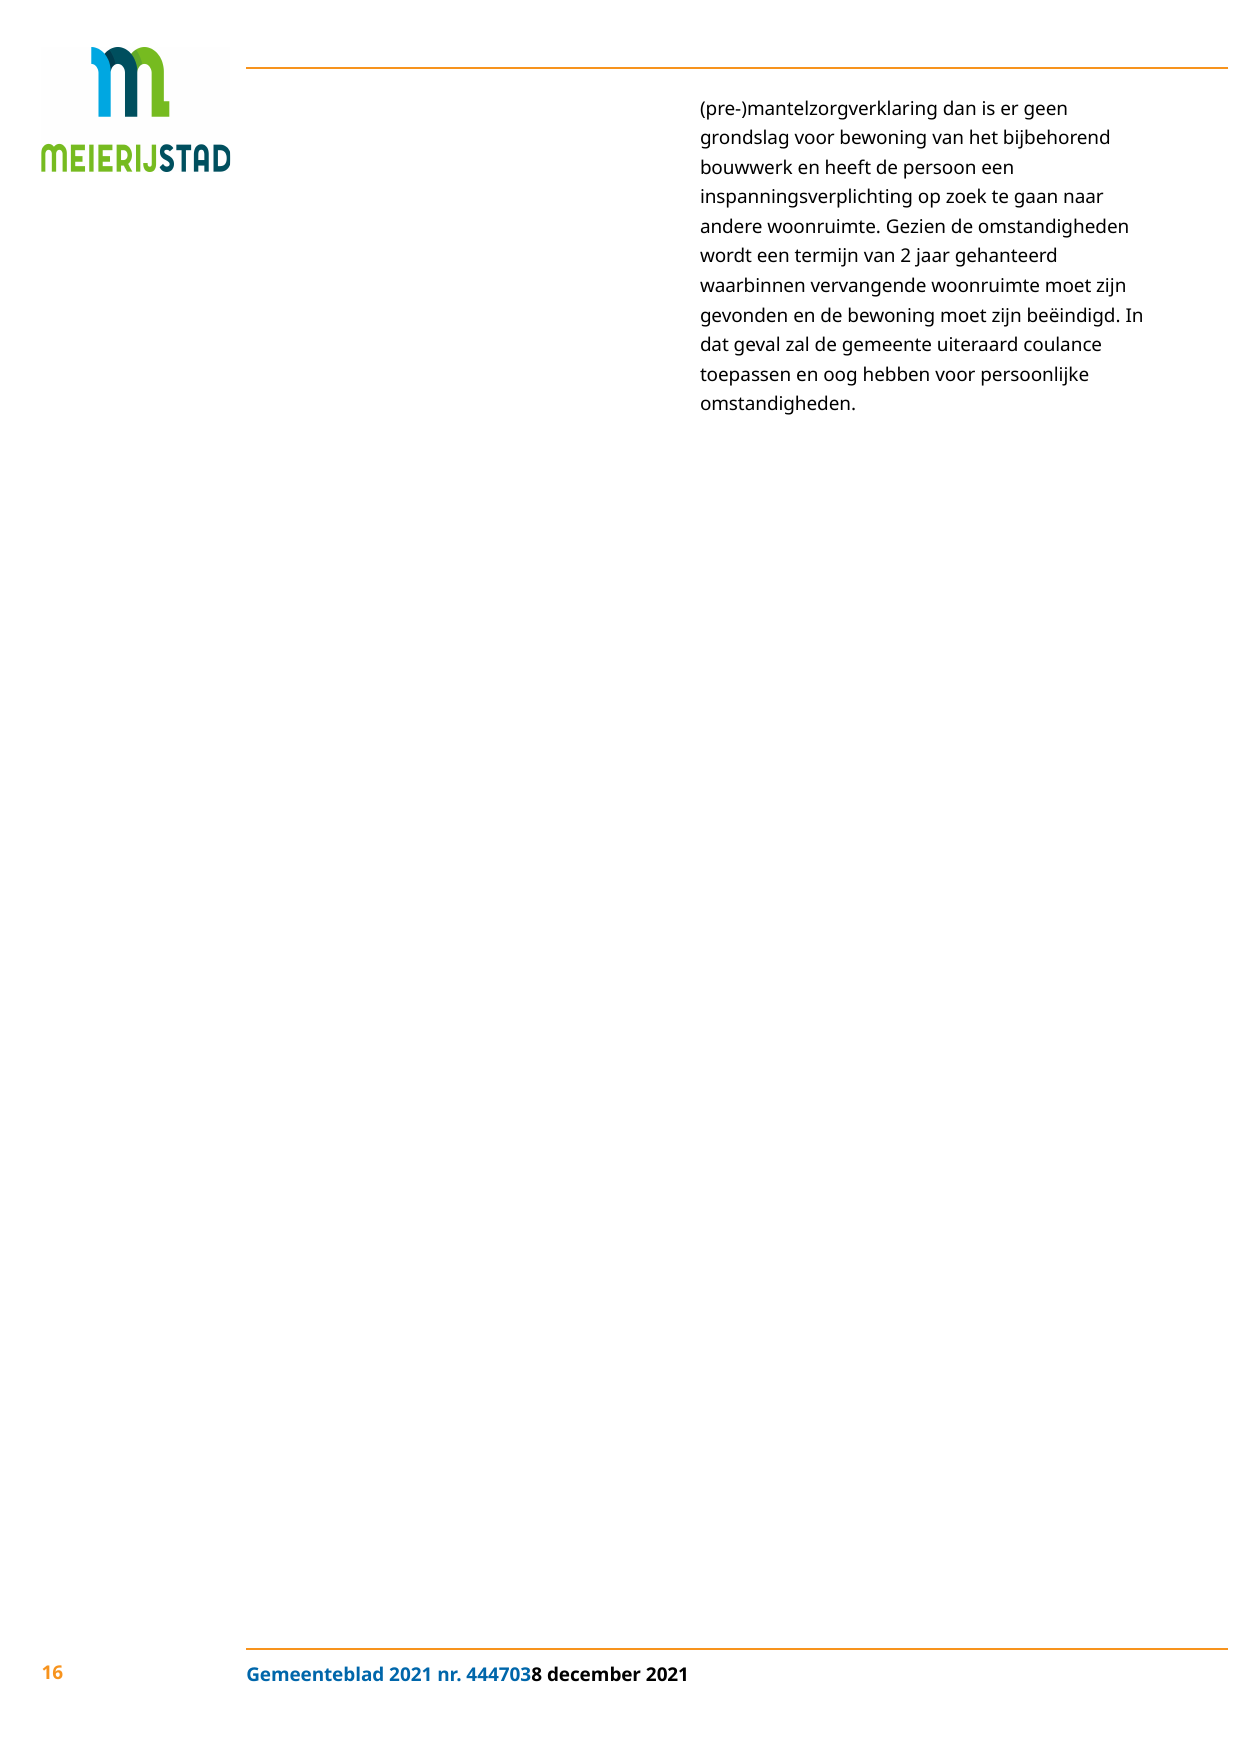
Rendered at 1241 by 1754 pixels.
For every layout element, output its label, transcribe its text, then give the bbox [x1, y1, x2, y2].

table_cell (pre-)mantelzorgverklaring dan is er geen grondslag voor bewoning van het bijbehorend bouwwerk en heeft de persoon een inspanningsverplichting op zoek te gaan naar andere woonruimte. Gezien de omstandigheden wordt een termijn van 2 jaar gehanteerd waarbinnen vervangende woonruimte moet zijn gevonden en de bewoning moet zijn beëindigd. In dat geval zal de gemeente uiteraard coulance toepassen en oog hebben voor persoonlijke omstandigheden. [700, 95, 1152, 416]
picture [41, 47, 231, 172]
table_cell [248, 95, 700, 416]
